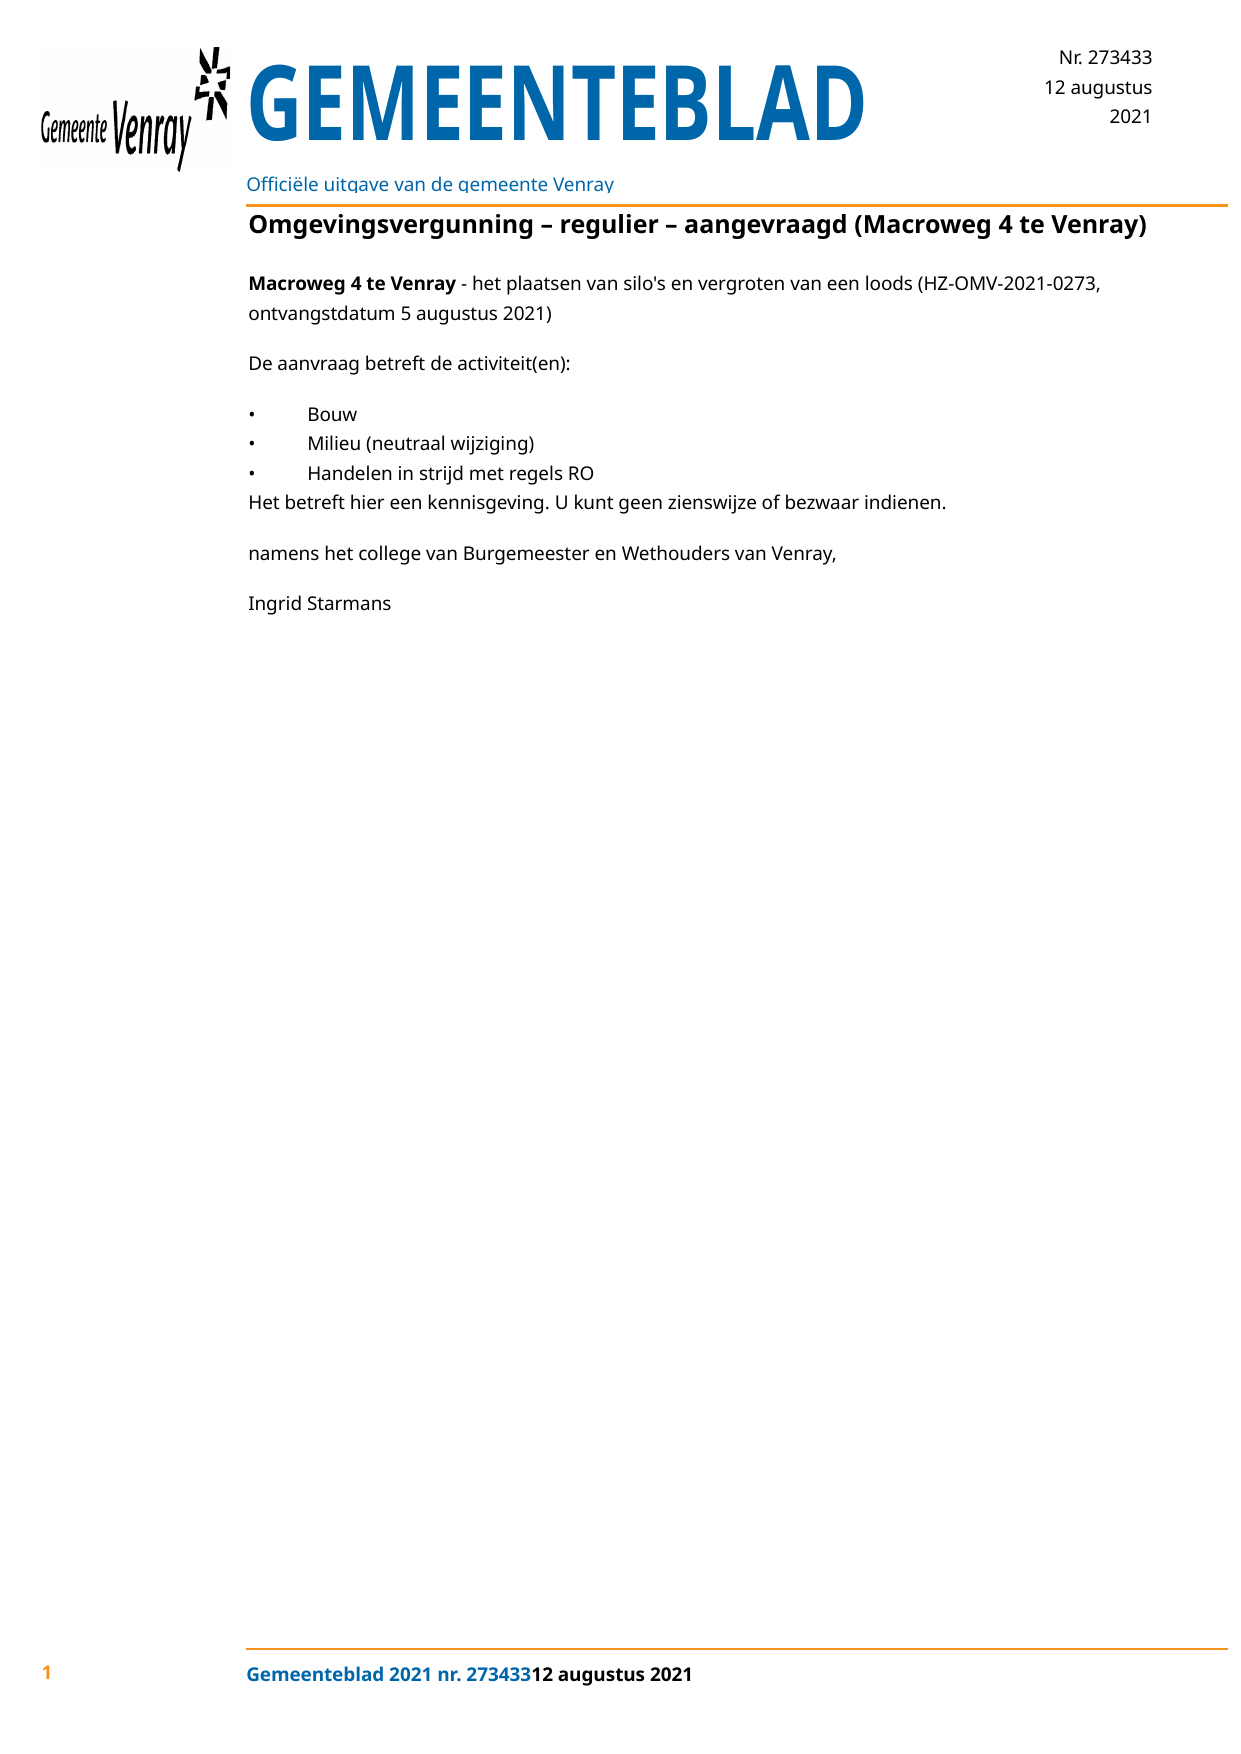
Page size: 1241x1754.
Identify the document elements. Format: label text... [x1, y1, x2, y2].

picture [41, 47, 231, 172]
text Macroweg 4 te Venray - het plaatsen van silo's en vergroten van een loods (HZ-OMV-2021-0273, ontvangstdatum 5 augustus 2021) [248, 270, 1152, 326]
list Milieu (neutraal wijziging) [248, 430, 1152, 456]
list Handelen in strijd met regels RO [248, 460, 1152, 486]
text namens het college van Burgemeester en Wethouders van Venray, [248, 540, 1152, 566]
text Het betreft hier een kennisgeving. U kunt geen zienswijze of bezwaar indienen. [248, 489, 1152, 515]
text Omgevingsvergunning – regulier – aangevraagd (Macroweg 4 te Venray) [248, 207, 1152, 241]
text Ingrid Starmans [248, 590, 1152, 616]
text De aanvraag betreft de activiteit(en): [248, 350, 1152, 376]
list Bouw [248, 401, 1152, 426]
